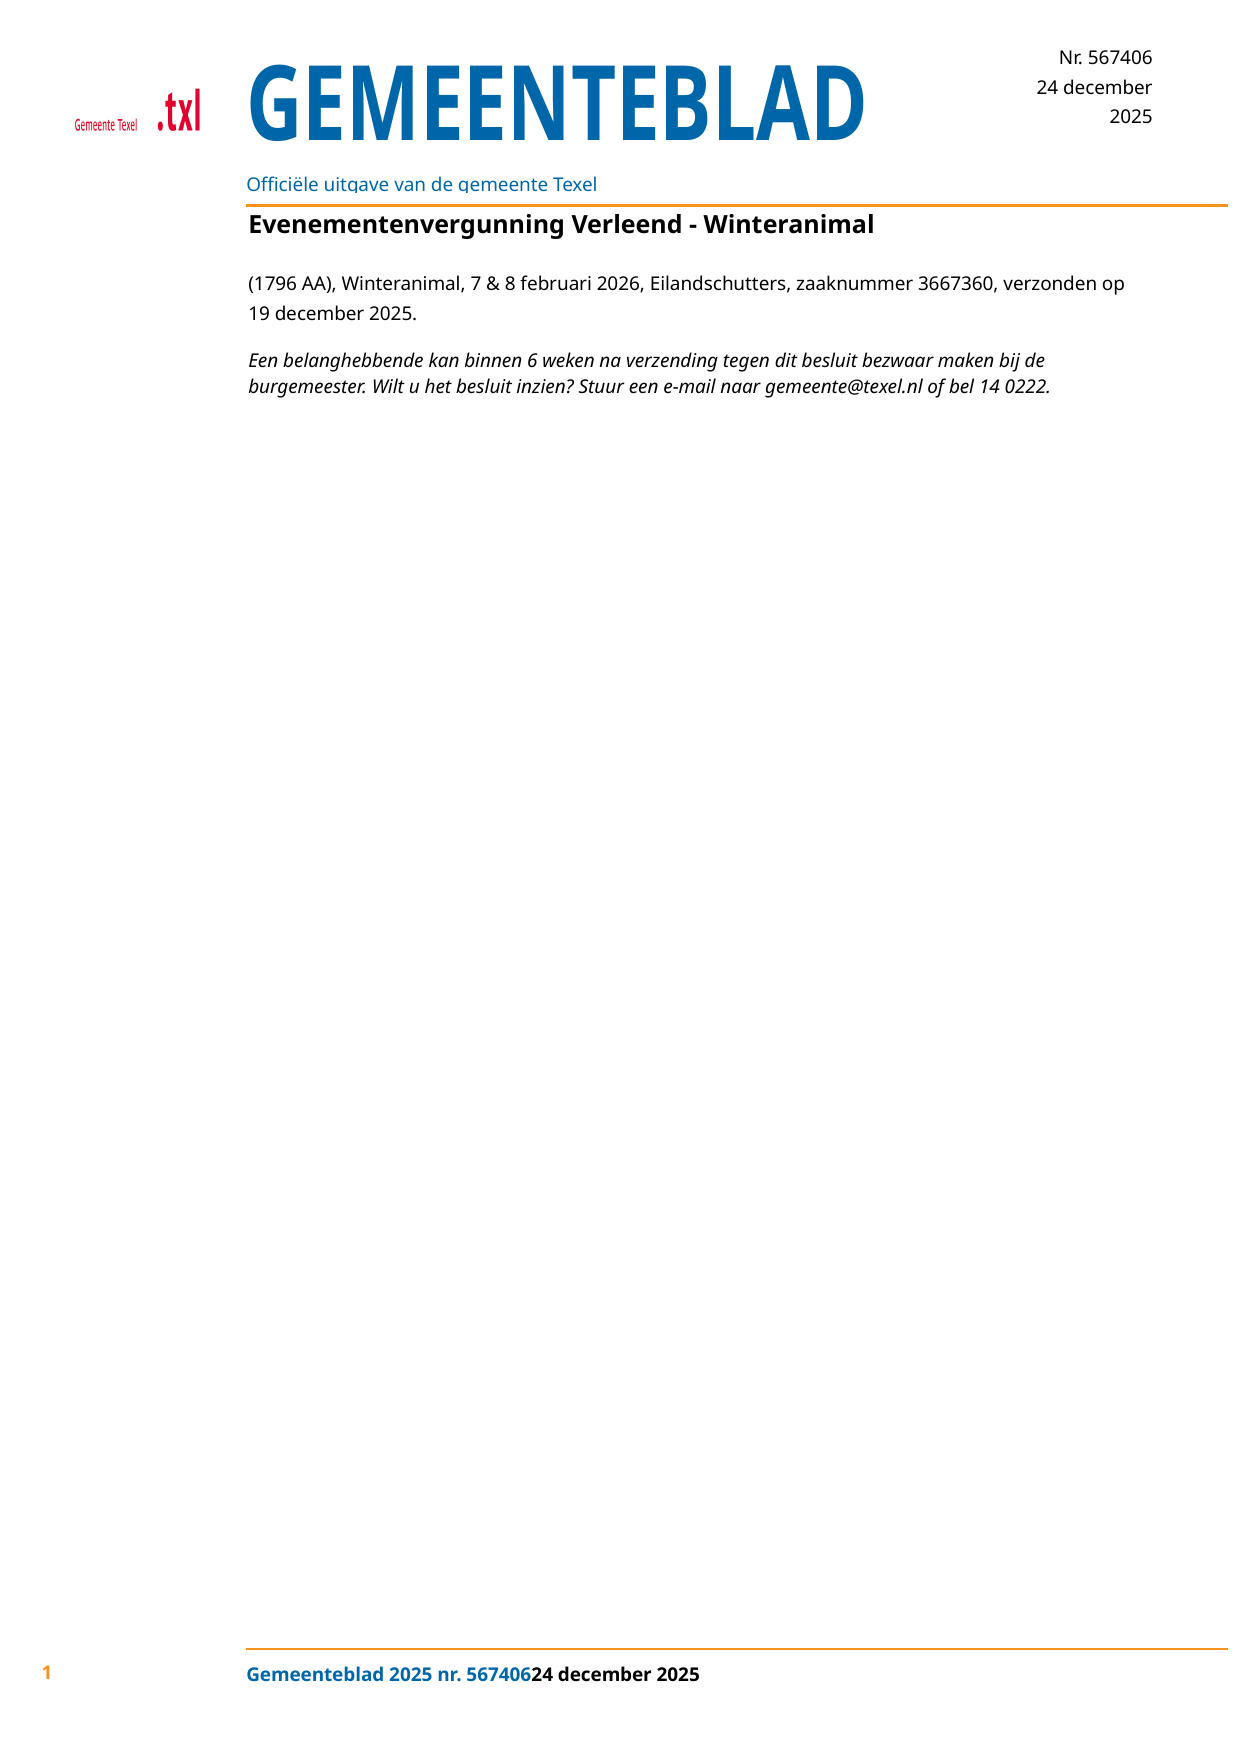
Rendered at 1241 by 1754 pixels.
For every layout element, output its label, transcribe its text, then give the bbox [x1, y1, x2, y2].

picture [41, 47, 231, 172]
text Een belanghebbende kan binnen 6 weken na verzending tegen dit besluit bezwaar maken bij de burgemeester. Wilt u het besluit inzien? Stuur een e-mail naar gemeente@texel.nl of bel 14 0222. [248, 348, 1152, 399]
text (1796 AA), Winteranimal, 7 & 8 februari 2026, Eilandschutters, zaaknummer 3667360, verzonden op 19 december 2025. [248, 270, 1152, 326]
text Evenementenvergunning Verleend - Winteranimal [248, 207, 1152, 241]
